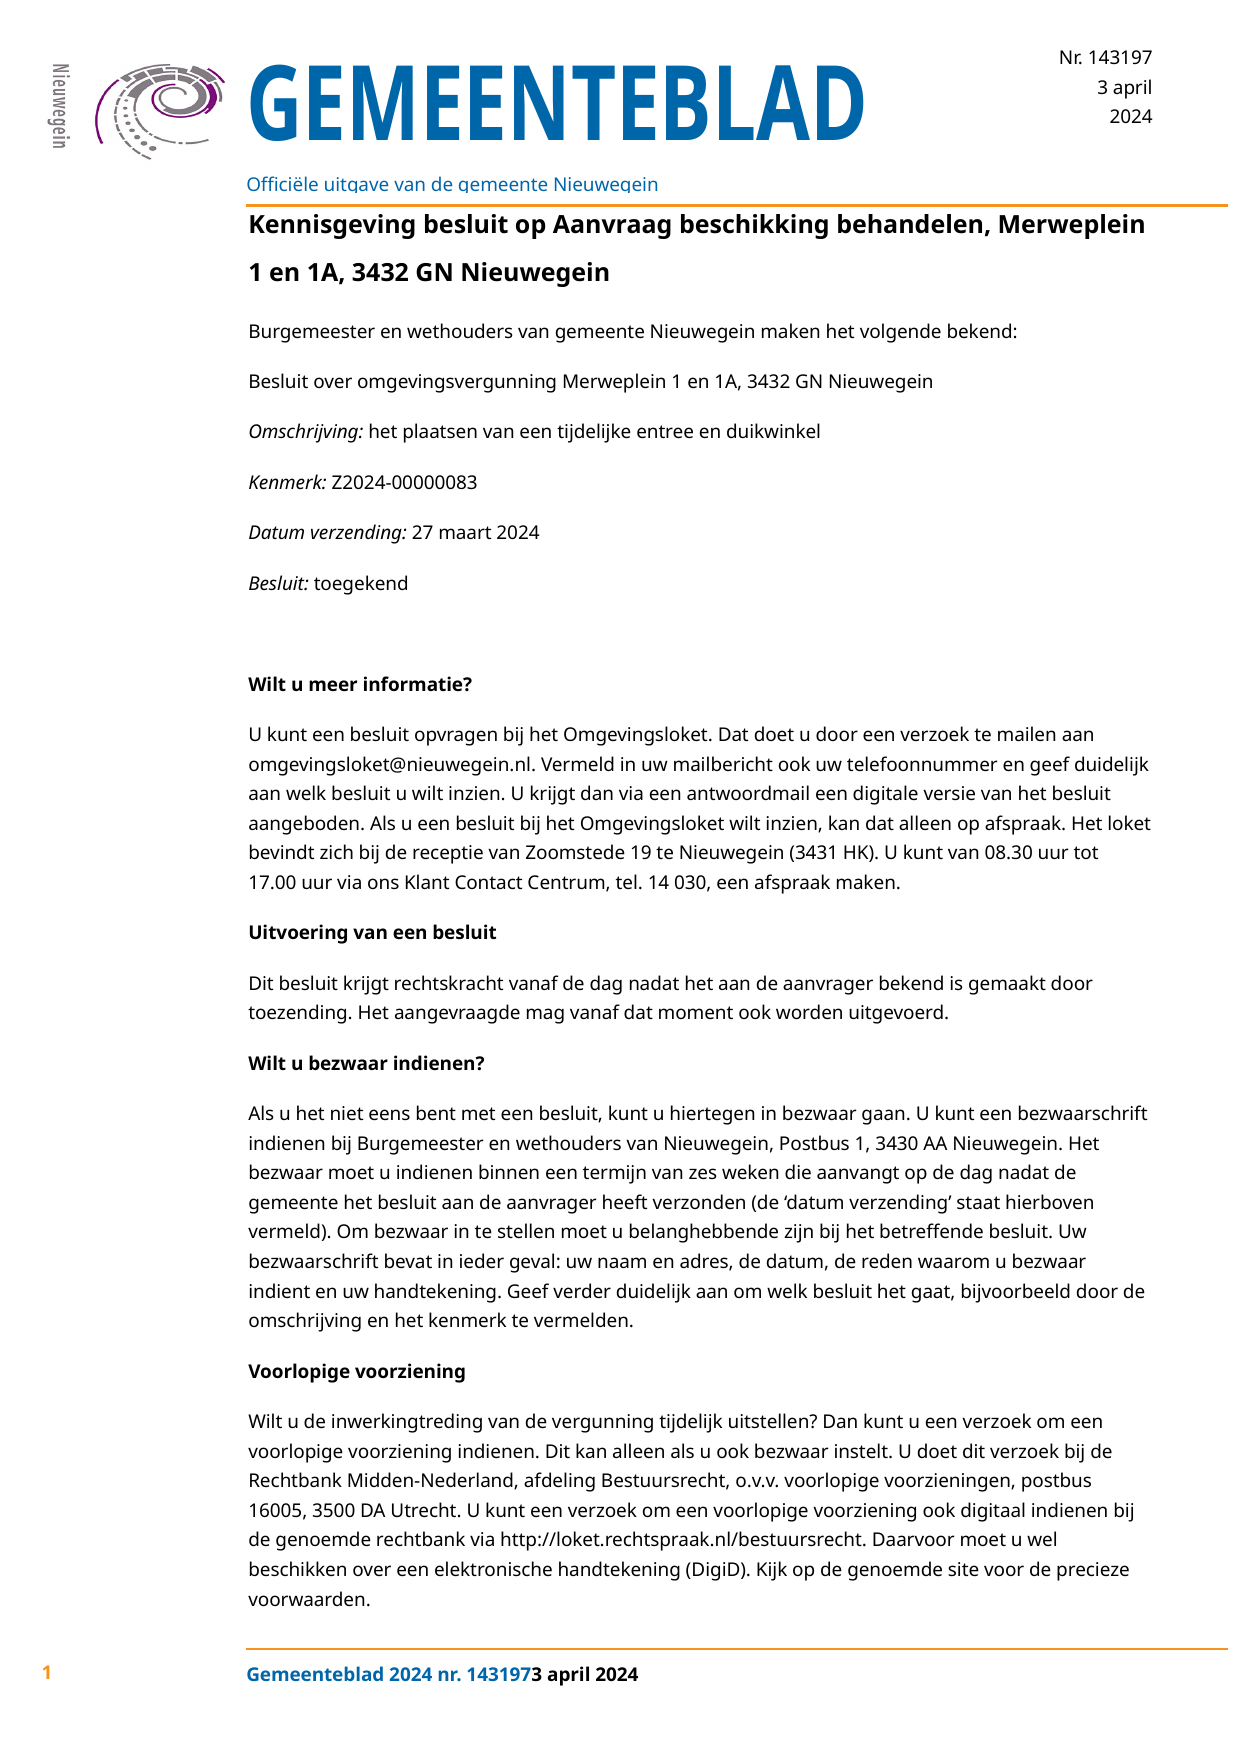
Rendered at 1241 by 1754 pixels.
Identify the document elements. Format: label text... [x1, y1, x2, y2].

text Omschrijving: het plaatsen van een tijdelijke entree en duikwinkel [248, 419, 1152, 444]
text Kennisgeving besluit op Aanvraag beschikking behandelen, Merweplein 1 en 1A, 3432 GN Nieuwegein [248, 207, 1152, 288]
picture [41, 47, 231, 172]
text Als u het niet eens bent met een besluit, kunt u hiertegen in bezwaar gaan. U kunt een bezwaarschrift indienen bij Burgemeester en wethouders van Nieuwegein, Postbus 1, 3430 AA Nieuwegein. Het bezwaar moet u indienen binnen een termijn van zes weken die aanvangt op de dag nadat de gemeente het besluit aan de aanvrager heeft verzonden (de ‘datum verzending’ staat hierboven vermeld). Om bezwaar in te stellen moet u belanghebbende zijn bij het betreffende besluit. Uw bezwaarschrift bevat in ieder geval: uw naam en adres, de datum, de reden waarom u bezwaar indient en uw handtekening. Geef verder duidelijk aan om welk besluit het gaat, bijvoorbeeld door de omschrijving en het kenmerk te vermelden. [248, 1100, 1152, 1333]
text Kenmerk: Z2024-00000083 [248, 469, 1152, 495]
text U kunt een besluit opvragen bij het Omgevingsloket. Dat doet u door een verzoek te mailen aan omgevingsloket@nieuwegein.nl. Vermeld in uw mailbericht ook uw telefoonnummer en geef duidelijk aan welk besluit u wilt inzien. U krijgt dan via een antwoordmail een digitale versie van het besluit aangeboden. Als u een besluit bij het Omgevingsloket wilt inzien, kan dat alleen op afspraak. Het loket bevindt zich bij de receptie van Zoomstede 19 te Nieuwegein (3431 HK). U kunt van 08.30 uur tot 17.00 uur via ons Klant Contact Centrum, tel. 14 030, een afspraak maken. [248, 721, 1152, 895]
text Uitvoering van een besluit [248, 919, 1152, 945]
text Besluit over omgevingsvergunning Merweplein 1 en 1A, 3432 GN Nieuwegein [248, 368, 1152, 394]
text Wilt u bezwaar indienen? [248, 1050, 1152, 1076]
text Dit besluit krijgt rechtskracht vanaf de dag nadat het aan de aanvrager bekend is gemaakt door toezending. Het aangevraagde mag vanaf dat moment ook worden uitgevoerd. [248, 970, 1152, 1025]
text Datum verzending: 27 maart 2024 [248, 519, 1152, 545]
text Voorlopige voorziening [248, 1358, 1152, 1384]
text Wilt u de inwerkingtreding van de vergunning tijdelijk uitstellen? Dan kunt u een verzoek om een voorlopige voorziening indienen. Dit kan alleen als u ook bezwaar instelt. U doet dit verzoek bij de Rechtbank Midden-Nederland, afdeling Bestuursrecht, o.v.v. voorlopige voorzieningen, postbus 16005, 3500 DA Utrecht. U kunt een verzoek om een voorlopige voorziening ook digitaal indienen bij de genoemde rechtbank via http://loket.rechtspraak.nl/bestuursrecht. Daarvoor moet u wel beschikken over een elektronische handtekening (DigiD). Kijk op de genoemde site voor de precieze voorwaarden. [248, 1408, 1152, 1612]
text Wilt u meer informatie? [248, 671, 1152, 697]
text Besluit: toegekend [248, 570, 1152, 596]
text Burgemeester en wethouders van gemeente Nieuwegein maken het volgende bekend: [248, 318, 1152, 344]
